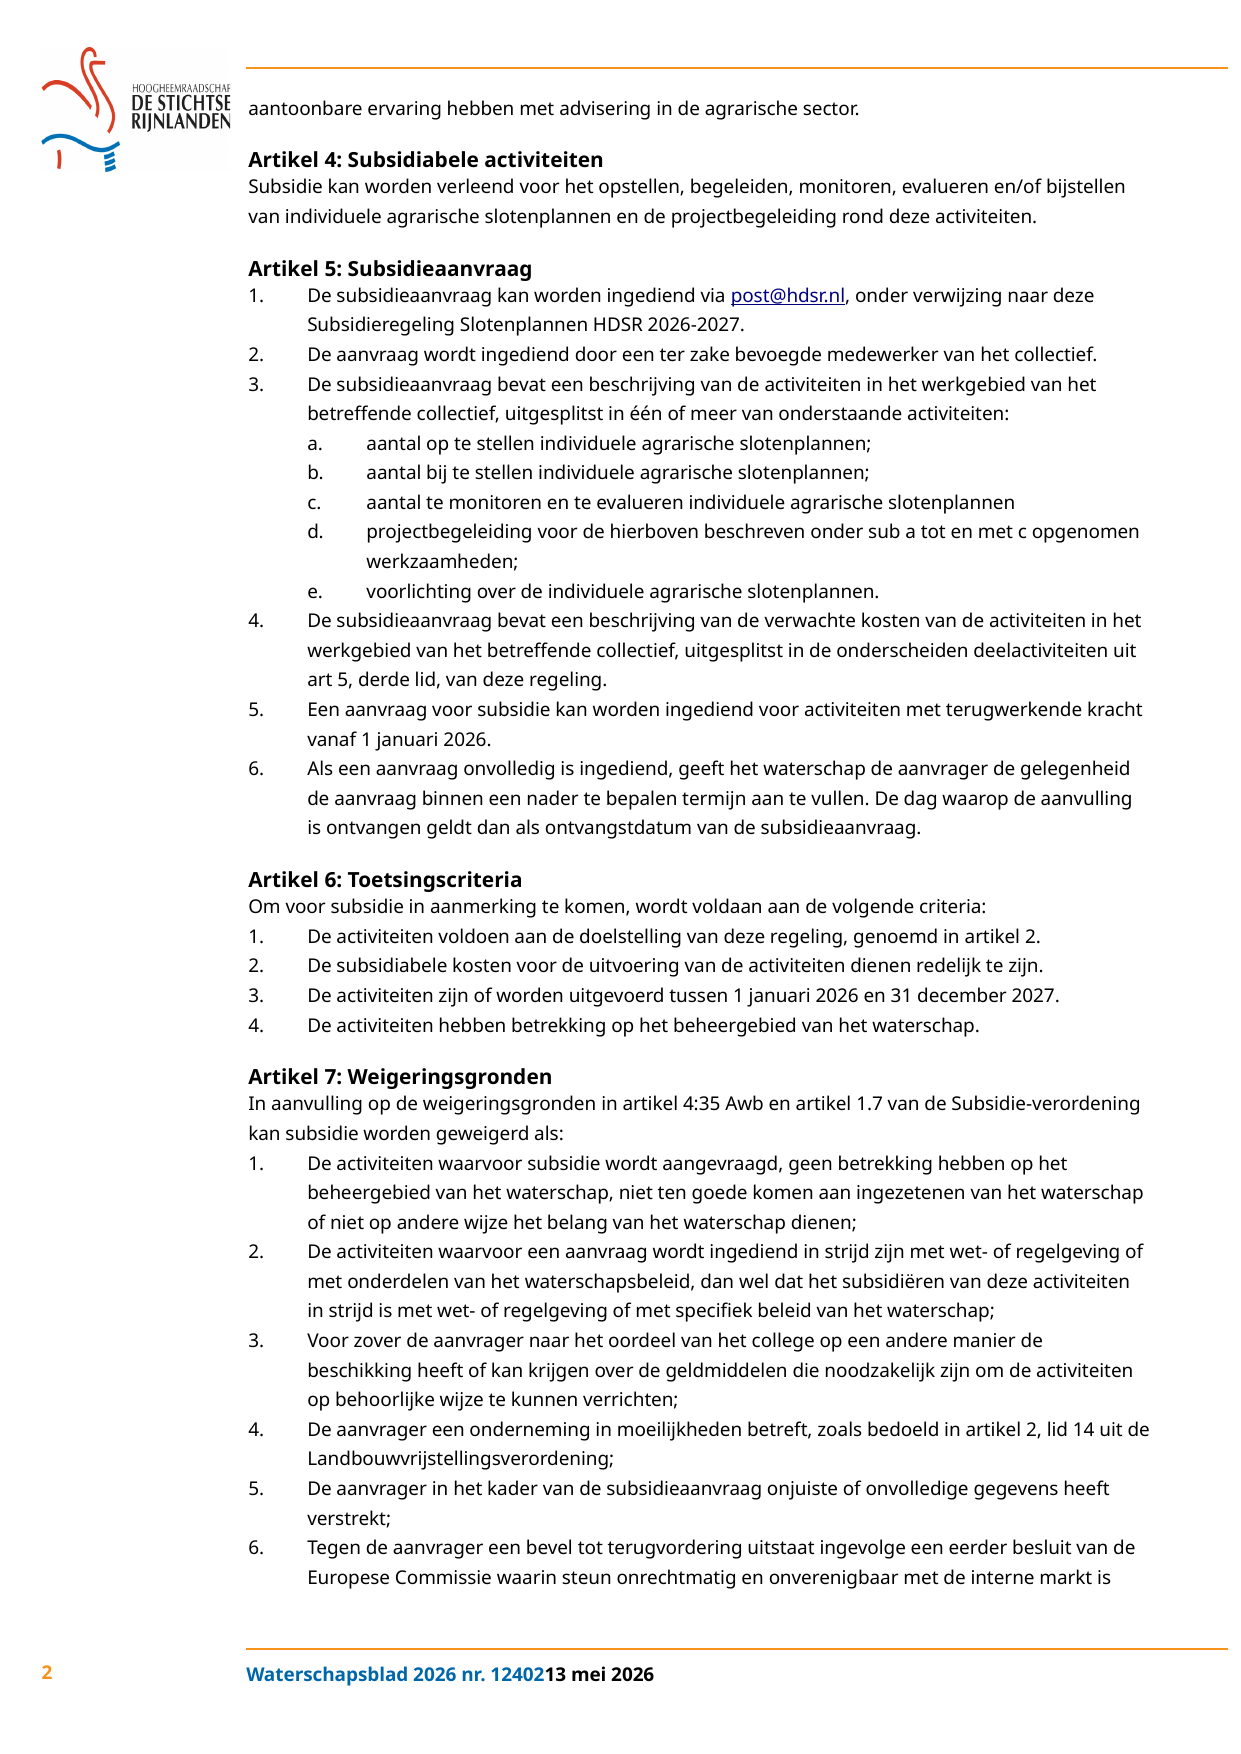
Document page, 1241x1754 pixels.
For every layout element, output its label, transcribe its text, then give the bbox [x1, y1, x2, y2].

list projectbegeleiding voor de hierboven beschreven onder sub a tot en met c opgenomen werkzaamheden; [307, 519, 1152, 574]
list De subsidieaanvraag bevat een beschrijving van de activiteiten in het werkgebied van het betreffende collectief, uitgesplitst in één of meer van onderstaande activiteiten: [248, 371, 1152, 426]
list Als een aanvraag onvolledig is ingediend, geeft het waterschap de aanvrager de gelegenheid de aanvraag binnen een nader te bepalen termijn aan te vullen. De dag waarop de aanvulling is ontvangen geldt dan als ontvangstdatum van de subsidieaanvraag. [248, 755, 1152, 840]
text In aanvulling op de weigeringsgronden in artikel 4:35 Awb en artikel 1.7 van de Subsidie-verordening kan subsidie worden geweigerd als: [248, 1091, 1152, 1146]
text Artikel 5: Subsidieaanvraag [248, 254, 1152, 282]
list De subsidieaanvraag kan worden ingediend via post@hdsr.nl, onder verwijzing naar deze Subsidieregeling Slotenplannen HDSR 2026-2027. [248, 282, 1152, 337]
list Tegen de aanvrager een bevel tot terugvordering uitstaat ingevolge een eerder besluit van de Europese Commissie waarin steun onrechtmatig en onverenigbaar met de interne markt is [248, 1534, 1152, 1590]
list voorlichting over de individuele agrarische slotenplannen. [307, 578, 1152, 604]
picture [41, 47, 231, 172]
text Om voor subsidie in aanmerking te komen, wordt voldaan aan de volgende criteria: [248, 893, 1152, 919]
text Artikel 4: Subsidiabele activiteiten [248, 145, 1152, 174]
list De activiteiten waarvoor subsidie wordt aangevraagd, geen betrekking hebben op het beheergebied van het waterschap, niet ten goede komen aan ingezetenen van het waterschap of niet op andere wijze het belang van het waterschap dienen; [248, 1150, 1152, 1235]
text Artikel 6: Toetsingscriteria [248, 865, 1152, 893]
list De subsidiabele kosten voor de uitvoering van de activiteiten dienen redelijk te zijn. [248, 953, 1152, 978]
list De subsidieaanvraag bevat een beschrijving van de verwachte kosten van de activiteiten in het werkgebied van het betreffende collectief, uitgesplitst in de onderscheiden deelactiviteiten uit art 5, derde lid, van deze regeling. [248, 607, 1152, 692]
text aantoonbare ervaring hebben met advisering in de agrarische sector. [248, 95, 1152, 121]
list aantal te monitoren en te evalueren individuele agrarische slotenplannen [307, 489, 1152, 515]
list De activiteiten hebben betrekking op het beheergebied van het waterschap. [248, 1012, 1152, 1037]
list aantal op te stellen individuele agrarische slotenplannen; [307, 430, 1152, 456]
list Voor zover de aanvrager naar het oordeel van het college op een andere manier de beschikking heeft of kan krijgen over de geldmiddelen die noodzakelijk zijn om de activiteiten op behoorlijke wijze te kunnen verrichten; [248, 1327, 1152, 1412]
list Een aanvraag voor subsidie kan worden ingediend voor activiteiten met terugwerkende kracht vanaf 1 januari 2026. [248, 696, 1152, 752]
list De activiteiten zijn of worden uitgevoerd tussen 1 januari 2026 en 31 december 2027. [248, 982, 1152, 1008]
list De aanvrager een onderneming in moeilijkheden betreft, zoals bedoeld in artikel 2, lid 14 uit de Landbouwvrijstellingsverordening; [248, 1416, 1152, 1471]
list De aanvrager in het kader van de subsidieaanvraag onjuiste of onvolledige gegevens heeft verstrekt; [248, 1475, 1152, 1531]
list aantal bij te stellen individuele agrarische slotenplannen; [307, 459, 1152, 485]
list De activiteiten voldoen aan de doelstelling van deze regeling, genoemd in artikel 2. [248, 923, 1152, 949]
list De activiteiten waarvoor een aanvraag wordt ingediend in strijd zijn met wet- of regelgeving of met onderdelen van het waterschapsbeleid, dan wel dat het subsidiëren van deze activiteiten in strijd is met wet- of regelgeving of met specifiek beleid van het waterschap; [248, 1238, 1152, 1323]
text Artikel 7: Weigeringsgronden [248, 1062, 1152, 1091]
text Subsidie kan worden verleend voor het opstellen, begeleiden, monitoren, evalueren en/of bijstellen van individuele agrarische slotenplannen en de projectbegeleiding rond deze activiteiten. [248, 174, 1152, 229]
list De aanvraag wordt ingediend door een ter zake bevoegde medewerker van het collectief. [248, 341, 1152, 367]
